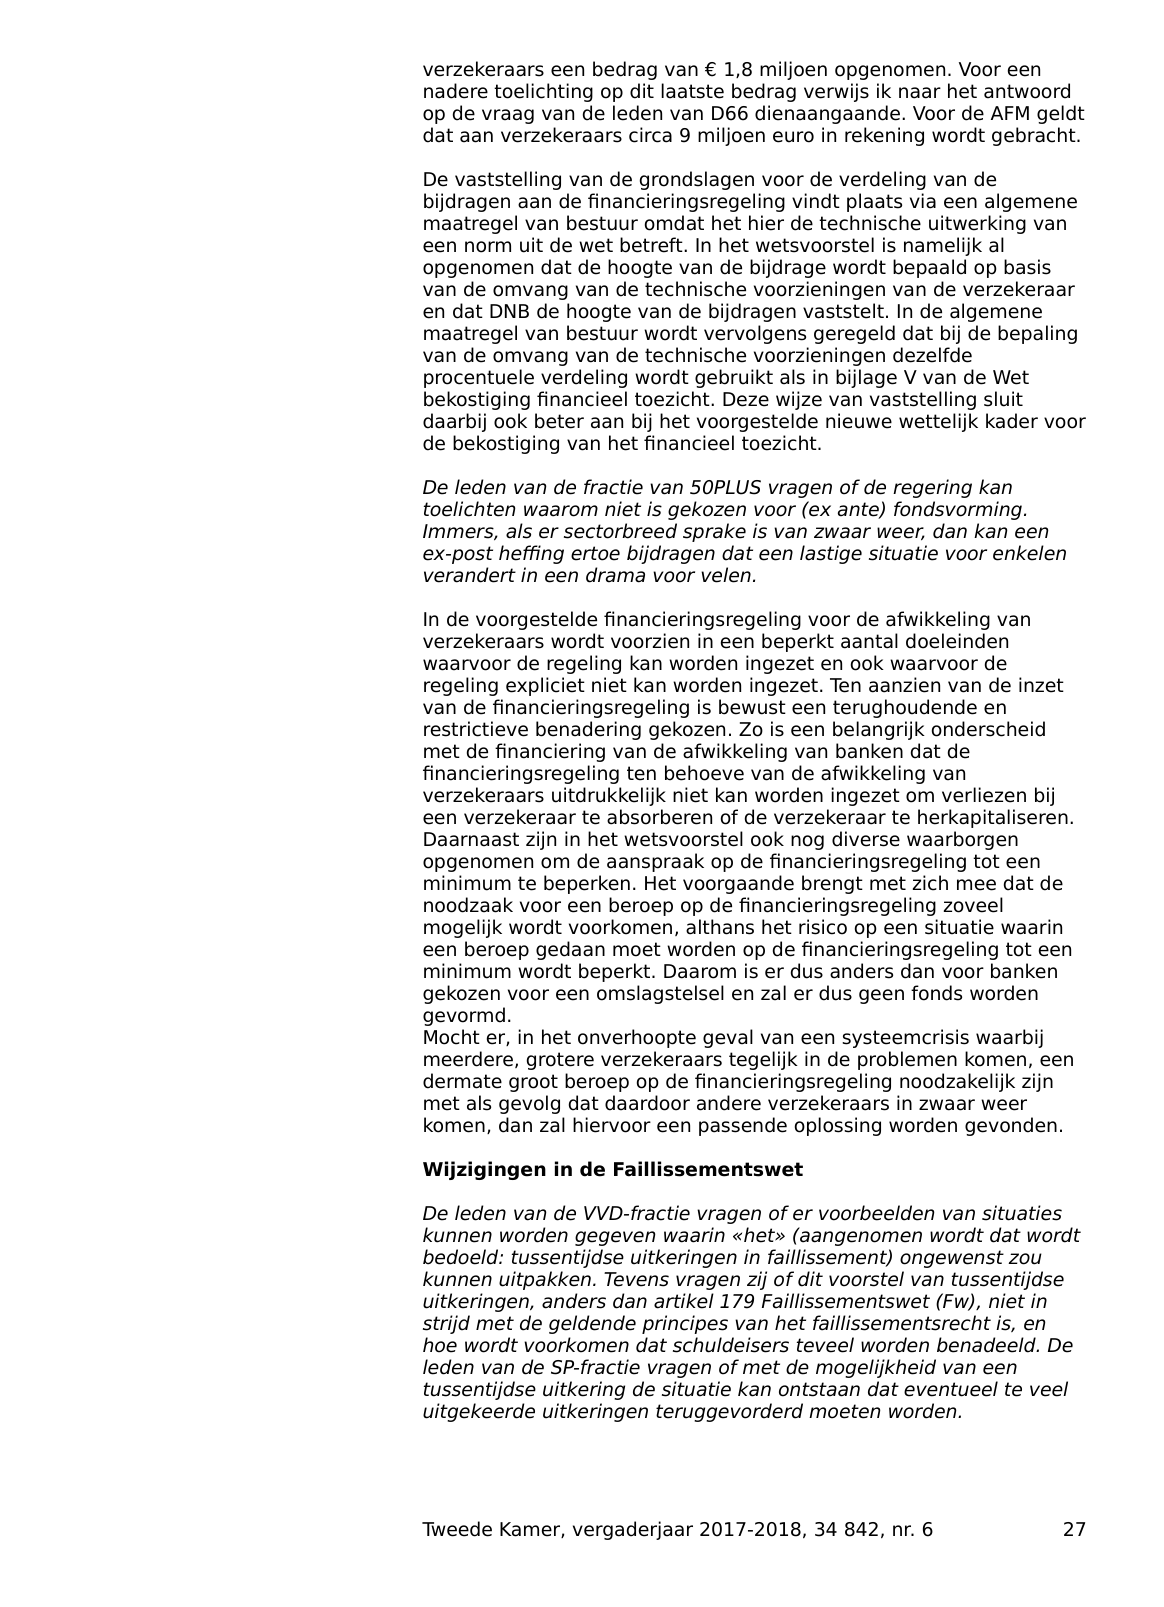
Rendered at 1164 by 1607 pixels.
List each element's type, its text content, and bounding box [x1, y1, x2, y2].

subtitle Wijzigingen in de Faillissementswet [422, 1159, 1087, 1181]
text In de voorgestelde financieringsregeling voor de afwikkeling van verzekeraars wordt voorzien in een beperkt aantal doeleinden waarvoor de regeling kan worden ingezet en ook waarvoor de regeling expliciet niet kan worden ingezet. Ten aanzien van de inzet van de financieringsregeling is bewust een terughoudende en restrictieve benadering gekozen. Zo is een belangrijk onderscheid met de financiering van de afwikkeling van banken dat de financieringsregeling ten behoeve van de afwikkeling van verzekeraars uitdrukkelijk niet kan worden ingezet om verliezen bij een verzekeraar te absorberen of de verzekeraar te herkapitaliseren. Daarnaast zijn in het wetsvoorstel ook nog diverse waarborgen opgenomen om de aanspraak op de financieringsregeling tot een minimum te beperken. Het voorgaande brengt met zich mee dat de noodzaak voor een beroep op de financieringsregeling zoveel mogelijk wordt voorkomen, althans het risico op een situatie waarin een beroep gedaan moet worden op de financieringsregeling tot een minimum wordt beperkt. Daarom is er dus anders dan voor banken gekozen voor een omslagstelsel en zal er dus geen fonds worden gevormd. [422, 609, 1087, 1027]
text De leden van de VVD-fractie vragen of er voorbeelden van situaties kunnen worden gegeven waarin «het» (aangenomen wordt dat wordt bedoeld: tussentijdse uitkeringen in faillissement) ongewenst zou kunnen uitpakken. Tevens vragen zij of dit voorstel van tussentijdse uitkeringen, anders dan artikel 179 Faillissementswet (Fw), niet in strijd met de geldende principes van het faillissementsrecht is, en hoe wordt voorkomen dat schuldeisers teveel worden benadeeld. De leden van de SP-fractie vragen of met de mogelijkheid van een tussentijdse uitkering de situatie kan ontstaan dat eventueel te veel uitgekeerde uitkeringen teruggevorderd moeten worden. [422, 1203, 1087, 1423]
text De leden van de fractie van 50PLUS vragen of de regering kan toelichten waarom niet is gekozen voor (ex ante) fondsvorming. Immers, als er sectorbreed sprake is van zwaar weer, dan kan een ex-post heffing ertoe bijdragen dat een lastige situatie voor enkelen verandert in een drama voor velen. [422, 477, 1087, 587]
text De vaststelling van de grondslagen voor de verdeling van de bijdragen aan de financieringsregeling vindt plaats via een algemene maatregel van bestuur omdat het hier de technische uitwerking van een norm uit de wet betreft. In het wetsvoorstel is namelijk al opgenomen dat de hoogte van de bijdrage wordt bepaald op basis van de omvang van de technische voorzieningen van de verzekeraar en dat DNB de hoogte van de bijdragen vaststelt. In de algemene maatregel van bestuur wordt vervolgens geregeld dat bij de bepaling van de omvang van de technische voorzieningen dezelfde procentuele verdeling wordt gebruikt als in bijlage V van de Wet bekostiging financieel toezicht. Deze wijze van vaststelling sluit daarbij ook beter aan bij het voorgestelde nieuwe wettelijk kader voor de bekostiging van het financieel toezicht. [422, 169, 1087, 455]
text Mocht er, in het onverhoopte geval van een systeemcrisis waarbij meerdere, grotere verzekeraars tegelijk in de problemen komen, een dermate groot beroep op de financieringsregeling noodzakelijk zijn met als gevolg dat daardoor andere verzekeraars in zwaar weer komen, dan zal hiervoor een passende oplossing worden gevonden. [422, 1027, 1087, 1137]
text verzekeraars een bedrag van € 1,8 miljoen opgenomen. Voor een nadere toelichting op dit laatste bedrag verwijs ik naar het antwoord op de vraag van de leden van D66 dienaangaande. Voor de AFM geldt dat aan verzekeraars circa 9 miljoen euro in rekening wordt gebracht. [422, 59, 1087, 147]
